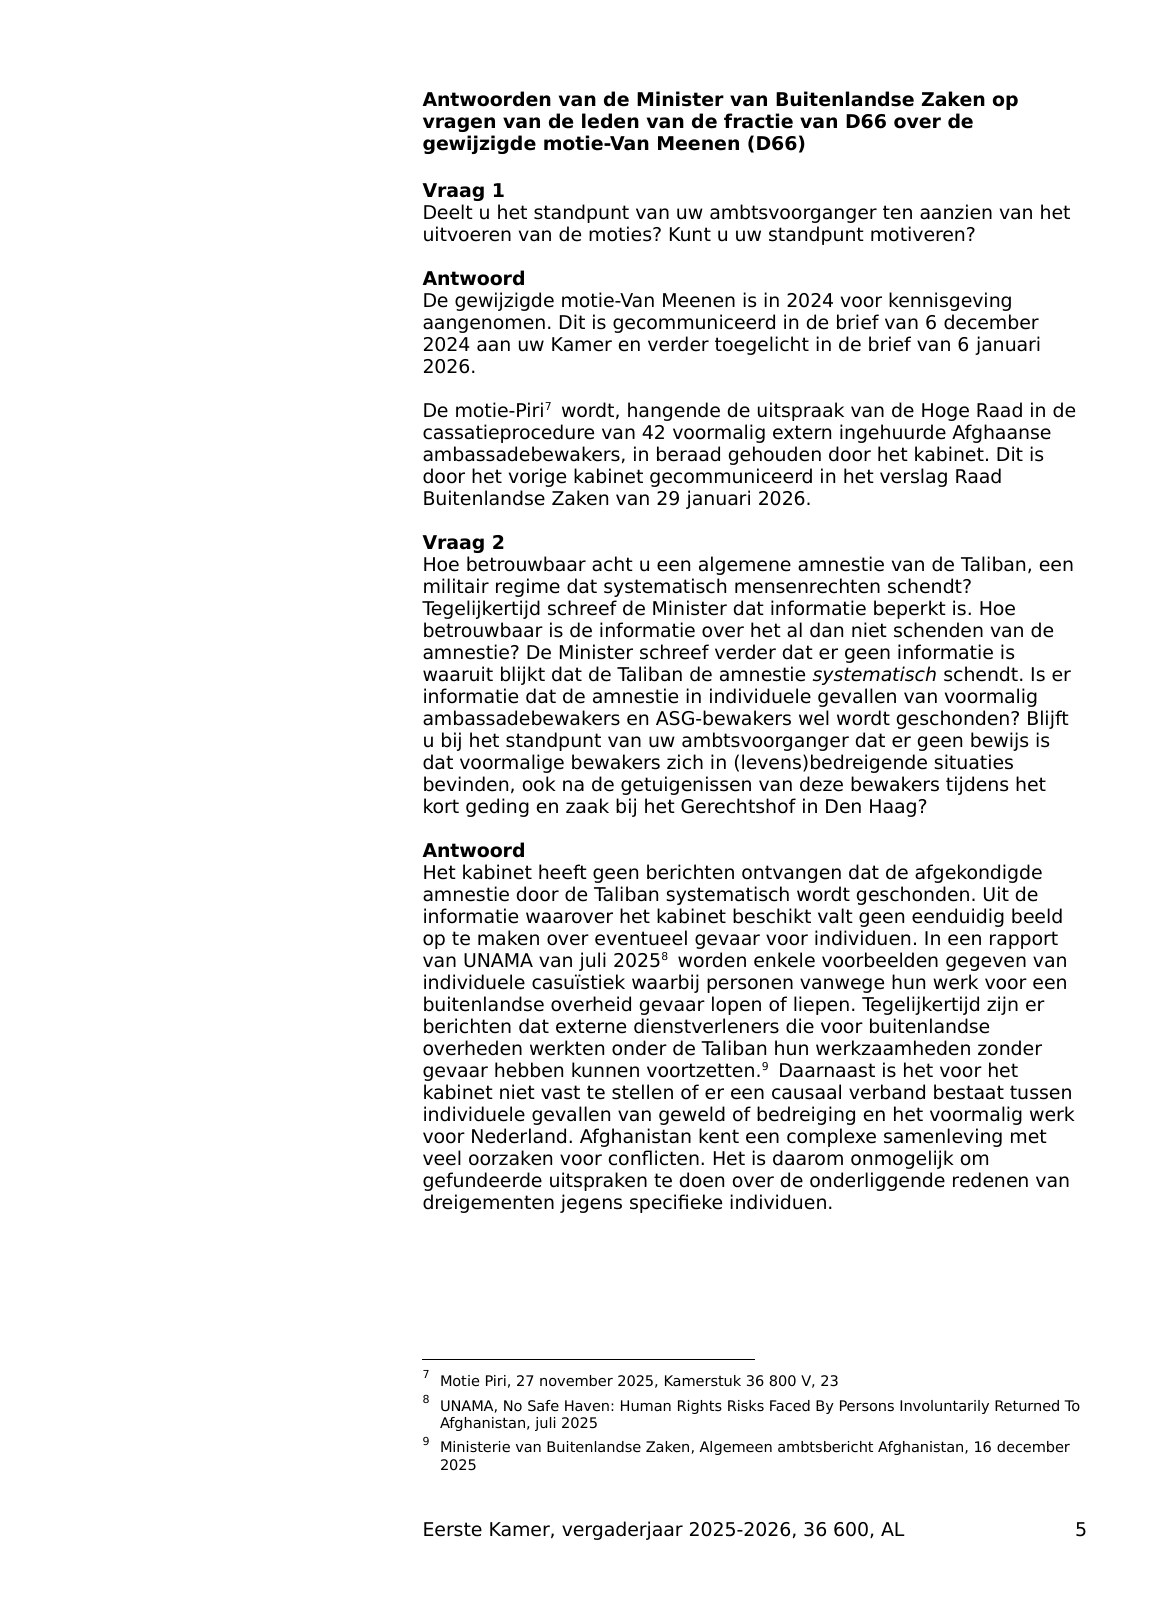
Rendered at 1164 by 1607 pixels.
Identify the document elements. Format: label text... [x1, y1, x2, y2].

text De motie-Piri wordt, hangende de uitspraak van de Hoge Raad in de cassatieprocedure van 42 voormalig extern ingehuurde Afghaanse ambassadebewakers, in beraad gehouden door het kabinet. Dit is door het vorige kabinet gecommuniceerd in het verslag Raad Buitenlandse Zaken van 29 januari 2026. [422, 400, 1087, 510]
text Motie Piri, 27 november 2025, Kamerstuk 36 800 V, 23 [422, 1368, 1087, 1391]
text Vraag 1 [422, 180, 1087, 202]
text Vraag 2 [422, 532, 1087, 554]
text Het kabinet heeft geen berichten ontvangen dat de afgekondigde amnestie door de Taliban systematisch wordt geschonden. Uit de informatie waarover het kabinet beschikt valt geen eenduidig beeld op te maken over eventueel gevaar voor individuen. In een rapport van UNAMA van juli 2025 worden enkele voorbeelden gegeven van individuele casuïstiek waarbij personen vanwege hun werk voor een buitenlandse overheid gevaar lopen of liepen. Tegelijkertijd zijn er berichten dat externe dienstverleners die voor buitenlandse overheden werkten onder de Taliban hun werkzaamheden zonder gevaar hebben kunnen voortzetten. Daarnaast is het voor het kabinet niet vast te stellen of er een causaal verband bestaat tussen individuele gevallen van geweld of bedreiging en het voormalig werk voor Nederland. Afghanistan kent een complexe samenleving met veel oorzaken voor conflicten. Het is daarom onmogelijk om gefundeerde uitspraken te doen over de onderliggende redenen van dreigementen jegens specifieke individuen. [422, 862, 1087, 1214]
text De gewijzigde motie-Van Meenen is in 2024 voor kennisgeving aangenomen. Dit is gecommuniceerd in de brief van 6 december 2024 aan uw Kamer en verder toegelicht in de brief van 6 januari 2026. [422, 290, 1087, 378]
subtitle Antwoorden van de Minister van Buitenlandse Zaken op vragen van de leden van de fractie van D66 over de gewijzigde motie-Van Meenen (D66) [422, 89, 1087, 155]
text Hoe betrouwbaar acht u een algemene amnestie van de Taliban, een militair regime dat systematisch mensenrechten schendt? Tegelijkertijd schreef de Minister dat informatie beperkt is. Hoe betrouwbaar is de informatie over het al dan niet schenden van de amnestie? De Minister schreef verder dat er geen informatie is waaruit blijkt dat de Taliban de amnestie systematisch schendt. Is er informatie dat de amnestie in individuele gevallen van voormalig ambassadebewakers en ASG-bewakers wel wordt geschonden? Blijft u bij het standpunt van uw ambtsvoorganger dat er geen bewijs is dat voormalige bewakers zich in (levens)bedreigende situaties bevinden, ook na de getuigenissen van deze bewakers tijdens het kort geding en zaak bij het Gerechtshof in Den Haag? [422, 554, 1087, 818]
text Antwoord [422, 268, 1087, 290]
text Deelt u het standpunt van uw ambtsvoorganger ten aanzien van het uitvoeren van de moties? Kunt u uw standpunt motiveren? [422, 202, 1087, 246]
text UNAMA, No Safe Haven: Human Rights Risks Faced By Persons Involuntarily Returned To Afghanistan, juli 2025 [422, 1393, 1087, 1432]
text Ministerie van Buitenlandse Zaken, Algemeen ambtsbericht Afghanistan, 16 december 2025 [422, 1435, 1087, 1474]
text Antwoord [422, 840, 1087, 862]
